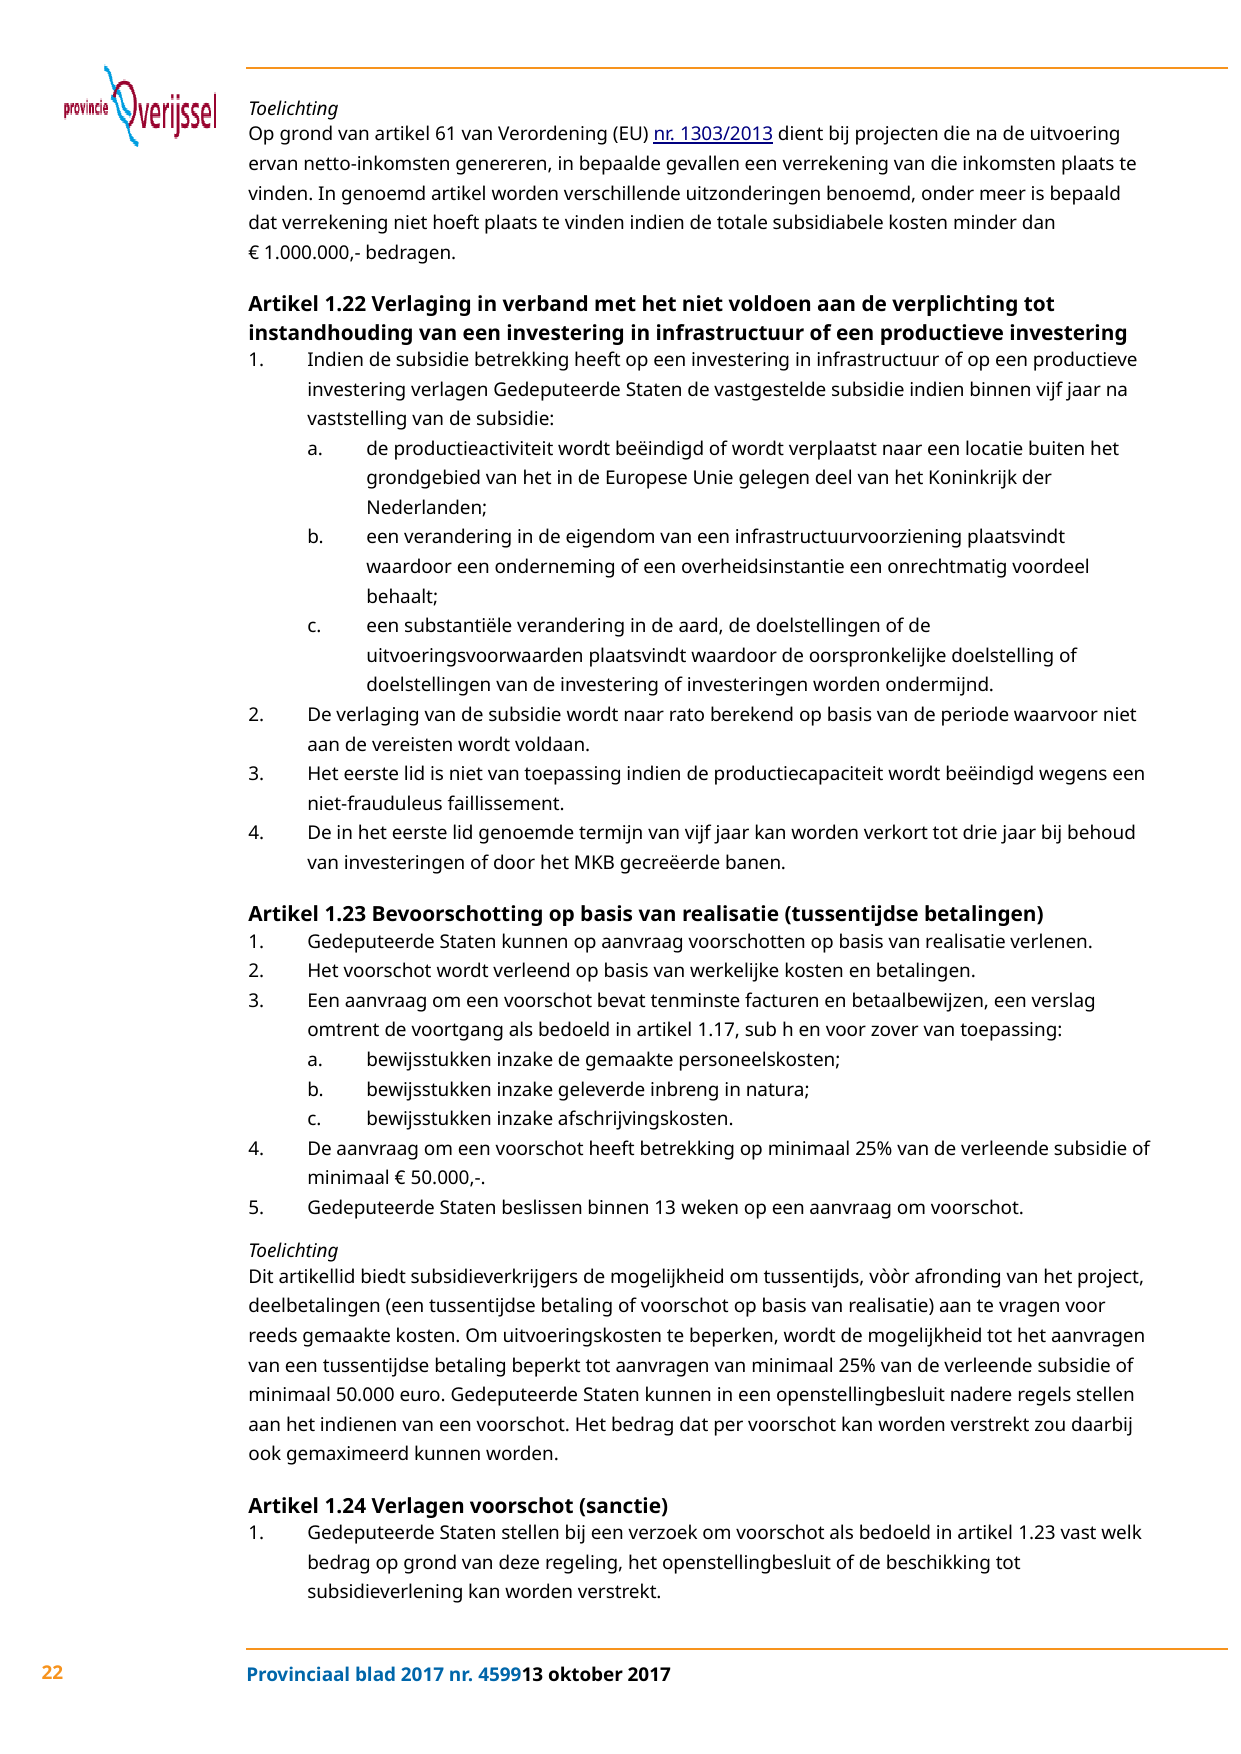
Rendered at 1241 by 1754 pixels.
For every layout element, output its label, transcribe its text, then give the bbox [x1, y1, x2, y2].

list Gedeputeerde Staten stellen bij een verzoek om voorschot als bedoeld in artikel 1.23 vast welk bedrag op grond van deze regeling, het openstellingbesluit of de beschikking tot subsidieverlening kan worden verstrekt. [248, 1519, 1152, 1604]
list Indien de subsidie betrekking heeft op een investering in infrastructuur of op een productieve investering verlagen Gedeputeerde Staten de vastgestelde subsidie indien binnen vijf jaar na vaststelling van de subsidie: [248, 346, 1152, 431]
text Dit artikellid biedt subsidieverkrijgers de mogelijkheid om tussentijds, vòòr afronding van het project, deelbetalingen (een tussentijdse betaling of voorschot op basis van realisatie) aan te vragen voor reeds gemaakte kosten. Om uitvoeringskosten te beperken, wordt de mogelijkheid tot het aanvragen van een tussentijdse betaling beperkt tot aanvragen van minimaal 25% van de verleende subsidie of minimaal 50.000 euro. Gedeputeerde Staten kunnen in een openstellingbesluit nadere regels stellen aan het indienen van een voorschot. Het bedrag dat per voorschot kan worden verstrekt zou daarbij ook gemaximeerd kunnen worden. [248, 1263, 1152, 1466]
list Gedeputeerde Staten kunnen op aanvraag voorschotten op basis van realisatie verlenen. [248, 928, 1152, 954]
text Op grond van artikel 61 van Verordening (EU) nr. 1303/2013 dient bij projecten die na de uitvoering ervan netto-inkomsten genereren, in bepaalde gevallen een verrekening van die inkomsten plaats te vinden. In genoemd artikel worden verschillende uitzonderingen benoemd, onder meer is bepaald dat verrekening niet hoeft plaats te vinden indien de totale subsidiabele kosten minder dan € 1.000.000,- bedragen. [248, 121, 1152, 264]
text Artikel 1.23 Bevoorschotting op basis van realisatie (tussentijdse betalingen) [248, 899, 1152, 928]
list een verandering in de eigendom van een infrastructuurvoorziening plaatsvindt waardoor een onderneming of een overheidsinstantie een onrechtmatig voordeel behaalt; [307, 524, 1152, 608]
list bewijsstukken inzake de gemaakte personeelskosten; [307, 1046, 1152, 1072]
list Het voorschot wordt verleend op basis van werkelijke kosten en betalingen. [248, 957, 1152, 983]
text Artikel 1.22 Verlaging in verband met het niet voldoen aan de verplichting tot instandhouding van een investering in infrastructuur of een productieve investering [248, 289, 1152, 346]
list een substantiële verandering in de aard, de doelstellingen of de uitvoeringsvoorwaarden plaatsvindt waardoor de oorspronkelijke doelstelling of doelstellingen van de investering of investeringen worden ondermijnd. [307, 612, 1152, 697]
picture [41, 47, 231, 172]
list bewijsstukken inzake geleverde inbreng in natura; [307, 1076, 1152, 1102]
list De verlaging van de subsidie wordt naar rato berekend op basis van de periode waarvoor niet aan de vereisten wordt voldaan. [248, 701, 1152, 756]
list De aanvraag om een voorschot heeft betrekking op minimaal 25% van de verleende subsidie of minimaal € 50.000,-. [248, 1135, 1152, 1190]
text Toelichting [248, 95, 1152, 121]
list Een aanvraag om een voorschot bevat tenminste facturen en betaalbewijzen, een verslag omtrent de voortgang als bedoeld in artikel 1.17, sub h en voor zover van toepassing: [248, 987, 1152, 1042]
list Het eerste lid is niet van toepassing indien de productiecapaciteit wordt beëindigd wegens een niet-frauduleus faillissement. [248, 760, 1152, 816]
text Artikel 1.24 Verlagen voorschot (sanctie) [248, 1491, 1152, 1519]
list de productieactiviteit wordt beëindigd of wordt verplaatst naar een locatie buiten het grondgebied van het in de Europese Unie gelegen deel van het Koninkrijk der Nederlanden; [307, 435, 1152, 520]
list De in het eerste lid genoemde termijn van vijf jaar kan worden verkort tot drie jaar bij behoud van investeringen of door het MKB gecreëerde banen. [248, 819, 1152, 875]
text Toelichting [248, 1237, 1152, 1263]
list bewijsstukken inzake afschrijvingskosten. [307, 1105, 1152, 1131]
list Gedeputeerde Staten beslissen binnen 13 weken op een aanvraag om voorschot. [248, 1194, 1152, 1220]
